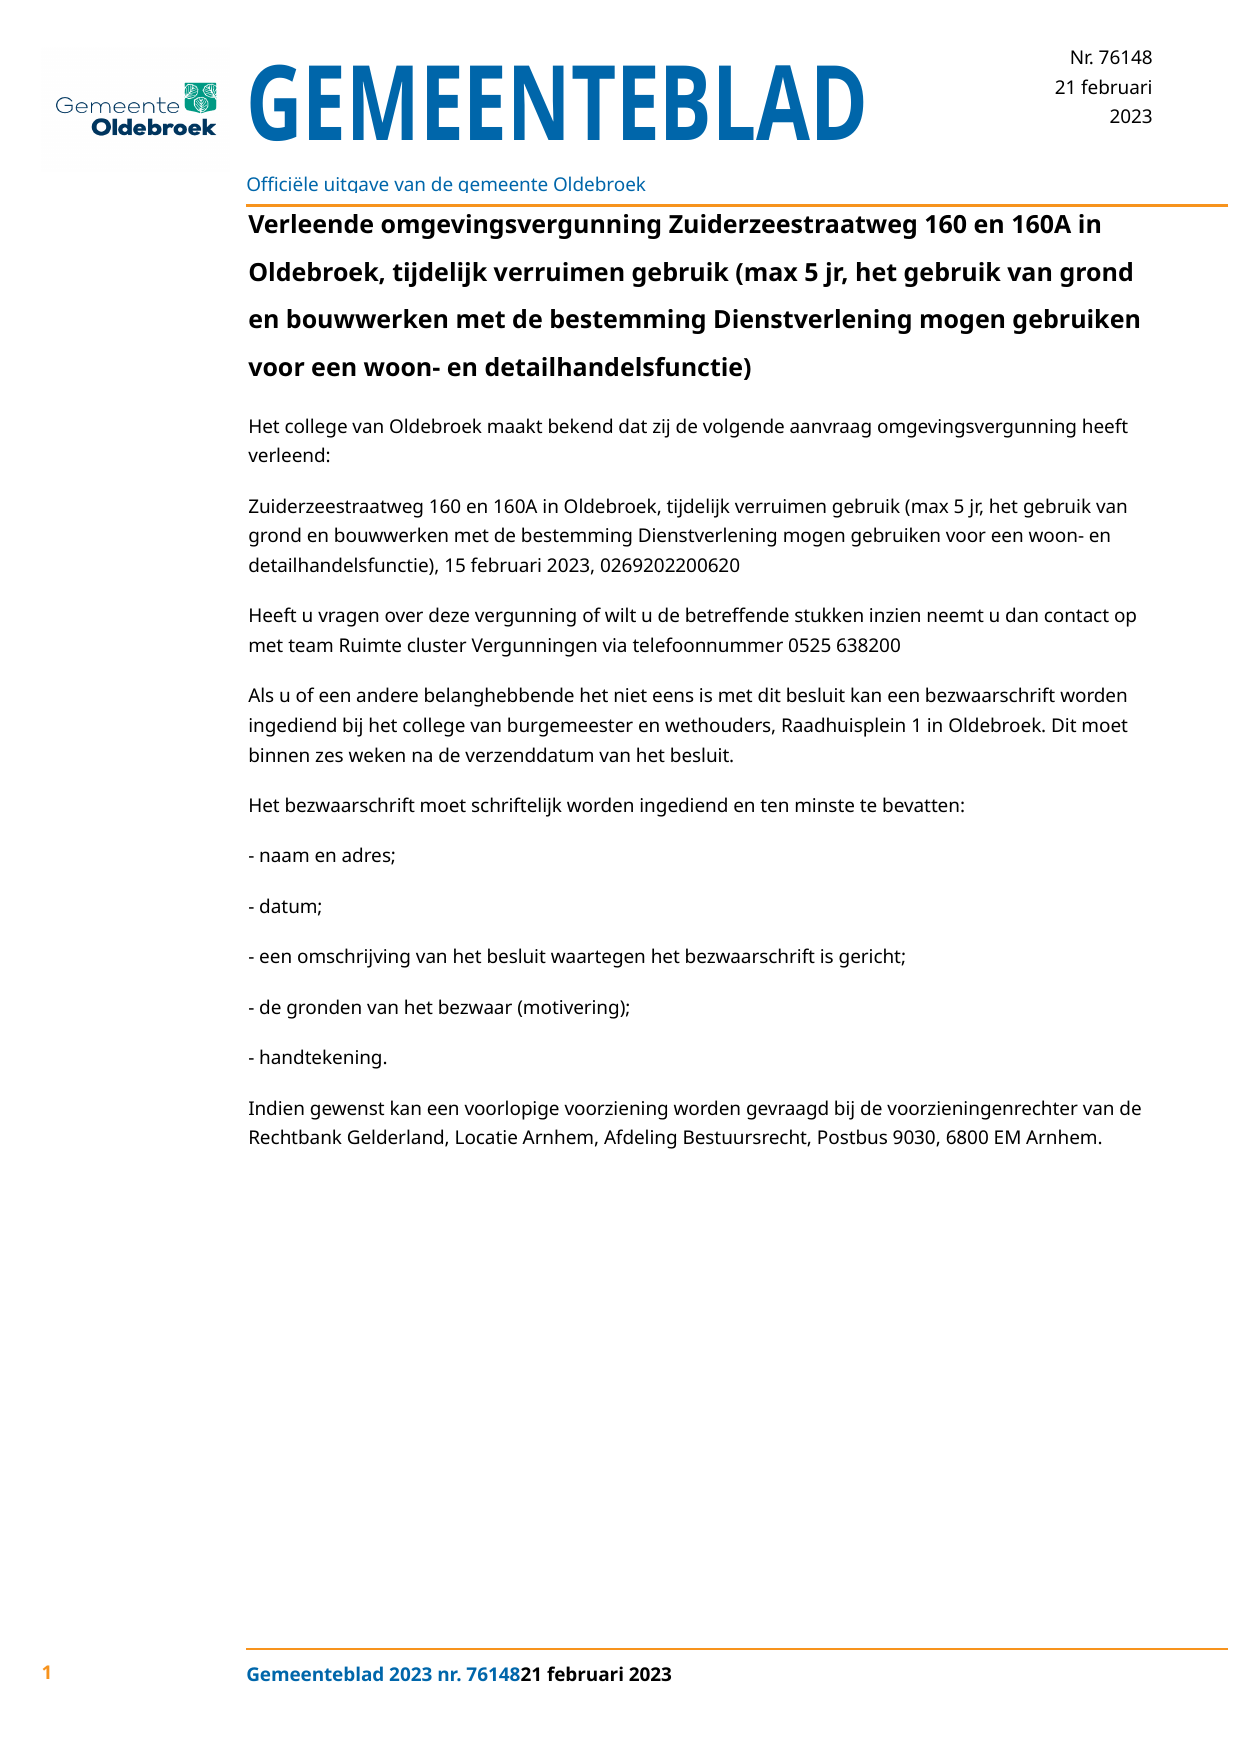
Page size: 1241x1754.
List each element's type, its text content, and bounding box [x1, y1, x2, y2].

text - datum; [248, 893, 1152, 919]
text Het college van Oldebroek maakt bekend dat zij de volgende aanvraag omgevingsvergunning heeft verleend: [248, 413, 1152, 468]
text Het bezwaarschrift moet schriftelijk worden ingediend en ten minste te bevatten: [248, 792, 1152, 818]
text Verleende omgevingsvergunning Zuiderzeestraatweg 160 en 160A in Oldebroek, tijdelijk verruimen gebruik (max 5 jr, het gebruik van grond en bouwwerken met de bestemming Dienstverlening mogen gebruiken voor een woon- en detailhandelsfunctie) [248, 207, 1152, 384]
text Zuiderzeestraatweg 160 en 160A in Oldebroek, tijdelijk verruimen gebruik (max 5 jr, het gebruik van grond en bouwwerken met de bestemming Dienstverlening mogen gebruiken voor een woon- en detailhandelsfunctie), 15 februari 2023, 0269202200620 [248, 493, 1152, 578]
text Als u of een andere belanghebbende het niet eens is met dit besluit kan een bezwaarschrift worden ingediend bij het college van burgemeester en wethouders, Raadhuisplein 1 in Oldebroek. Dit moet binnen zes weken na de verzenddatum van het besluit. [248, 683, 1152, 768]
text - een omschrijving van het besluit waartegen het bezwaarschrift is gericht; [248, 943, 1152, 969]
text - naam en adres; [248, 843, 1152, 868]
text - de gronden van het bezwaar (motivering); [248, 994, 1152, 1020]
picture [41, 47, 231, 172]
text - handtekening. [248, 1044, 1152, 1070]
text Heeft u vragen over deze vergunning of wilt u de betreffende stukken inzien neemt u dan contact op met team Ruimte cluster Vergunningen via telefoonnummer 0525 638200 [248, 603, 1152, 658]
text Indien gewenst kan een voorlopige voorziening worden gevraagd bij de voorzieningenrechter van de Rechtbank Gelderland, Locatie Arnhem, Afdeling Bestuursrecht, Postbus 9030, 6800 EM Arnhem. [248, 1095, 1152, 1150]
